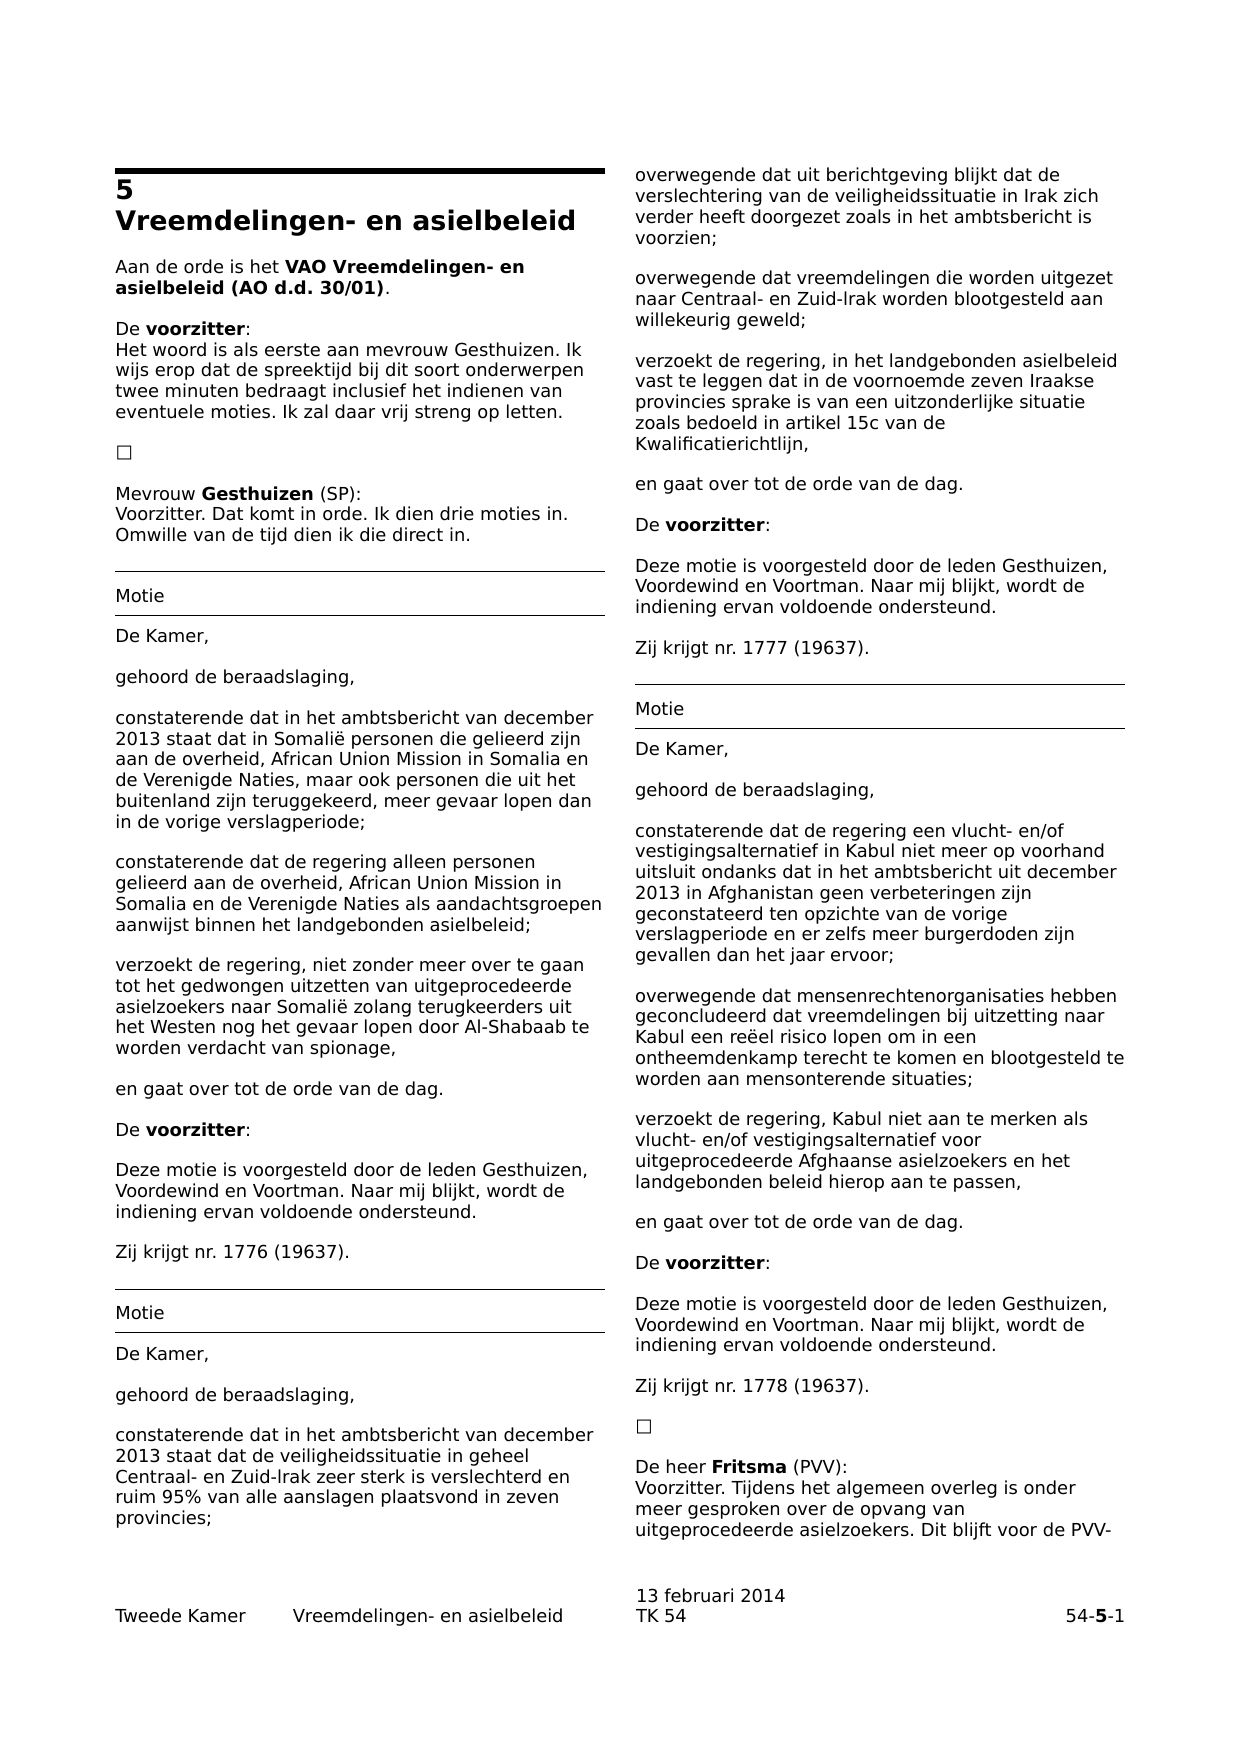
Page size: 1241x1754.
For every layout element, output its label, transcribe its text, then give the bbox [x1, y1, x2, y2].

text De Kamer, [635, 739, 1125, 760]
text Motie [635, 698, 1125, 719]
text en gaat over tot de orde van de dag. [635, 1212, 1125, 1233]
text gehoord de beraadslaging, [115, 667, 605, 688]
text Het woord is als eerste aan mevrouw Gesthuizen. Ik wijs erop dat de spreektijd bij dit soort onderwerpen twee minuten bedraagt inclusief het indienen van eventuele moties. Ik zal daar vrij streng op letten. [115, 339, 605, 423]
text Motie [115, 1303, 605, 1324]
text overwegende dat uit berichtgeving blijkt dat de verslechtering van de veiligheidssituatie in Irak zich verder heeft doorgezet zoals in het ambtsbericht is voorzien; [635, 165, 1125, 248]
title 5 Vreemdelingen- en asielbeleid [115, 174, 605, 237]
text overwegende dat vreemdelingen die worden uitgezet naar Centraal- en Zuid-lrak worden blootgesteld aan willekeurig geweld; [635, 268, 1125, 330]
text De voorzitter: [115, 1119, 605, 1140]
text constaterende dat de regering een vlucht- en/of vestigingsalternatief in Kabul niet meer op voorhand uitsluit ondanks dat in het ambtsbericht uit december 2013 in Afghanistan geen verbeteringen zijn geconstateerd ten opzichte van de vorige verslagperiode en er zelfs meer burgerdoden zijn gevallen dan het jaar ervoor; [635, 821, 1125, 966]
text gehoord de beraadslaging, [115, 1384, 605, 1405]
text Aan de orde is het VAO Vreemdelingen- en asielbeleid (AO d.d. 30/01). [115, 257, 605, 298]
text constaterende dat in het ambtsbericht van december 2013 staat dat in Somalië personen die gelieerd zijn aan de overheid, African Union Mission in Somalia en de Verenigde Naties, maar ook personen die uit het buitenland zijn teruggekeerd, meer gevaar lopen dan in de vorige verslagperiode; [115, 708, 605, 832]
text ⬜ [635, 1417, 1125, 1437]
text en gaat over tot de orde van de dag. [635, 474, 1125, 495]
text De voorzitter: [635, 1253, 1125, 1274]
text verzoekt de regering, Kabul niet aan te merken als vlucht- en/of vestigingsalternatief voor uitgeprocedeerde Afghaanse asielzoekers en het landgebonden beleid hierop aan te passen, [635, 1109, 1125, 1192]
text verzoekt de regering, niet zonder meer over te gaan tot het gedwongen uitzetten van uitgeprocedeerde asielzoekers naar Somalië zolang terugkeerders uit het Westen nog het gevaar lopen door Al-Shabaab te worden verdacht van spionage, [115, 955, 605, 1059]
text De voorzitter: [635, 515, 1125, 536]
text Deze motie is voorgesteld door de leden Gesthuizen, Voordewind en Voortman. Naar mij blijkt, wordt de indiening ervan voldoende ondersteund. [635, 1294, 1125, 1356]
text gehoord de beraadslaging, [635, 780, 1125, 801]
text Zij krijgt nr. 1776 (19637). [115, 1242, 605, 1263]
text Voorzitter. Tijdens het algemeen overleg is onder meer gesproken over de opvang van uitgeprocedeerde asielzoekers. Dit blijft voor de PVV- [635, 1478, 1125, 1541]
text en gaat over tot de orde van de dag. [115, 1079, 605, 1099]
text Deze motie is voorgesteld door de leden Gesthuizen, Voordewind en Voortman. Naar mij blijkt, wordt de indiening ervan voldoende ondersteund. [115, 1160, 605, 1222]
text De voorzitter: [115, 318, 605, 339]
text Voorzitter. Dat komt in orde. Ik dien drie moties in. Omwille van de tijd dien ik die direct in. [115, 504, 605, 546]
text Zij krijgt nr. 1778 (19637). [635, 1376, 1125, 1397]
text Motie [115, 586, 605, 606]
text verzoekt de regering, in het landgebonden asielbeleid vast te leggen dat in de voornoemde zeven Iraakse provincies sprake is van een uitzonderlijke situatie zoals bedoeld in artikel 15c van de Kwalificatierichtlijn, [635, 350, 1125, 454]
text Zij krijgt nr. 1777 (19637). [635, 638, 1125, 658]
text De heer Fritsma (PVV): [635, 1457, 1125, 1478]
text Deze motie is voorgesteld door de leden Gesthuizen, Voordewind en Voortman. Naar mij blijkt, wordt de indiening ervan voldoende ondersteund. [635, 556, 1125, 618]
text constaterende dat de regering alleen personen gelieerd aan de overheid, African Union Mission in Somalia en de Verenigde Naties als aandachtsgroepen aanwijst binnen het landgebonden asielbeleid; [115, 852, 605, 935]
text De Kamer, [115, 1344, 605, 1364]
text Mevrouw Gesthuizen (SP): [115, 483, 605, 504]
text overwegende dat mensenrechtenorganisaties hebben geconcludeerd dat vreemdelingen bij uitzetting naar Kabul een reëel risico lopen om in een ontheemdenkamp terecht te komen en blootgesteld te worden aan mensonterende situaties; [635, 986, 1125, 1089]
text De Kamer, [115, 626, 605, 647]
text ⬜ [115, 443, 605, 463]
text constaterende dat in het ambtsbericht van december 2013 staat dat de veiligheidssituatie in geheel Centraal- en Zuid-lrak zeer sterk is verslechterd en ruim 95% van alle aanslagen plaatsvond in zeven provincies; [115, 1425, 605, 1529]
